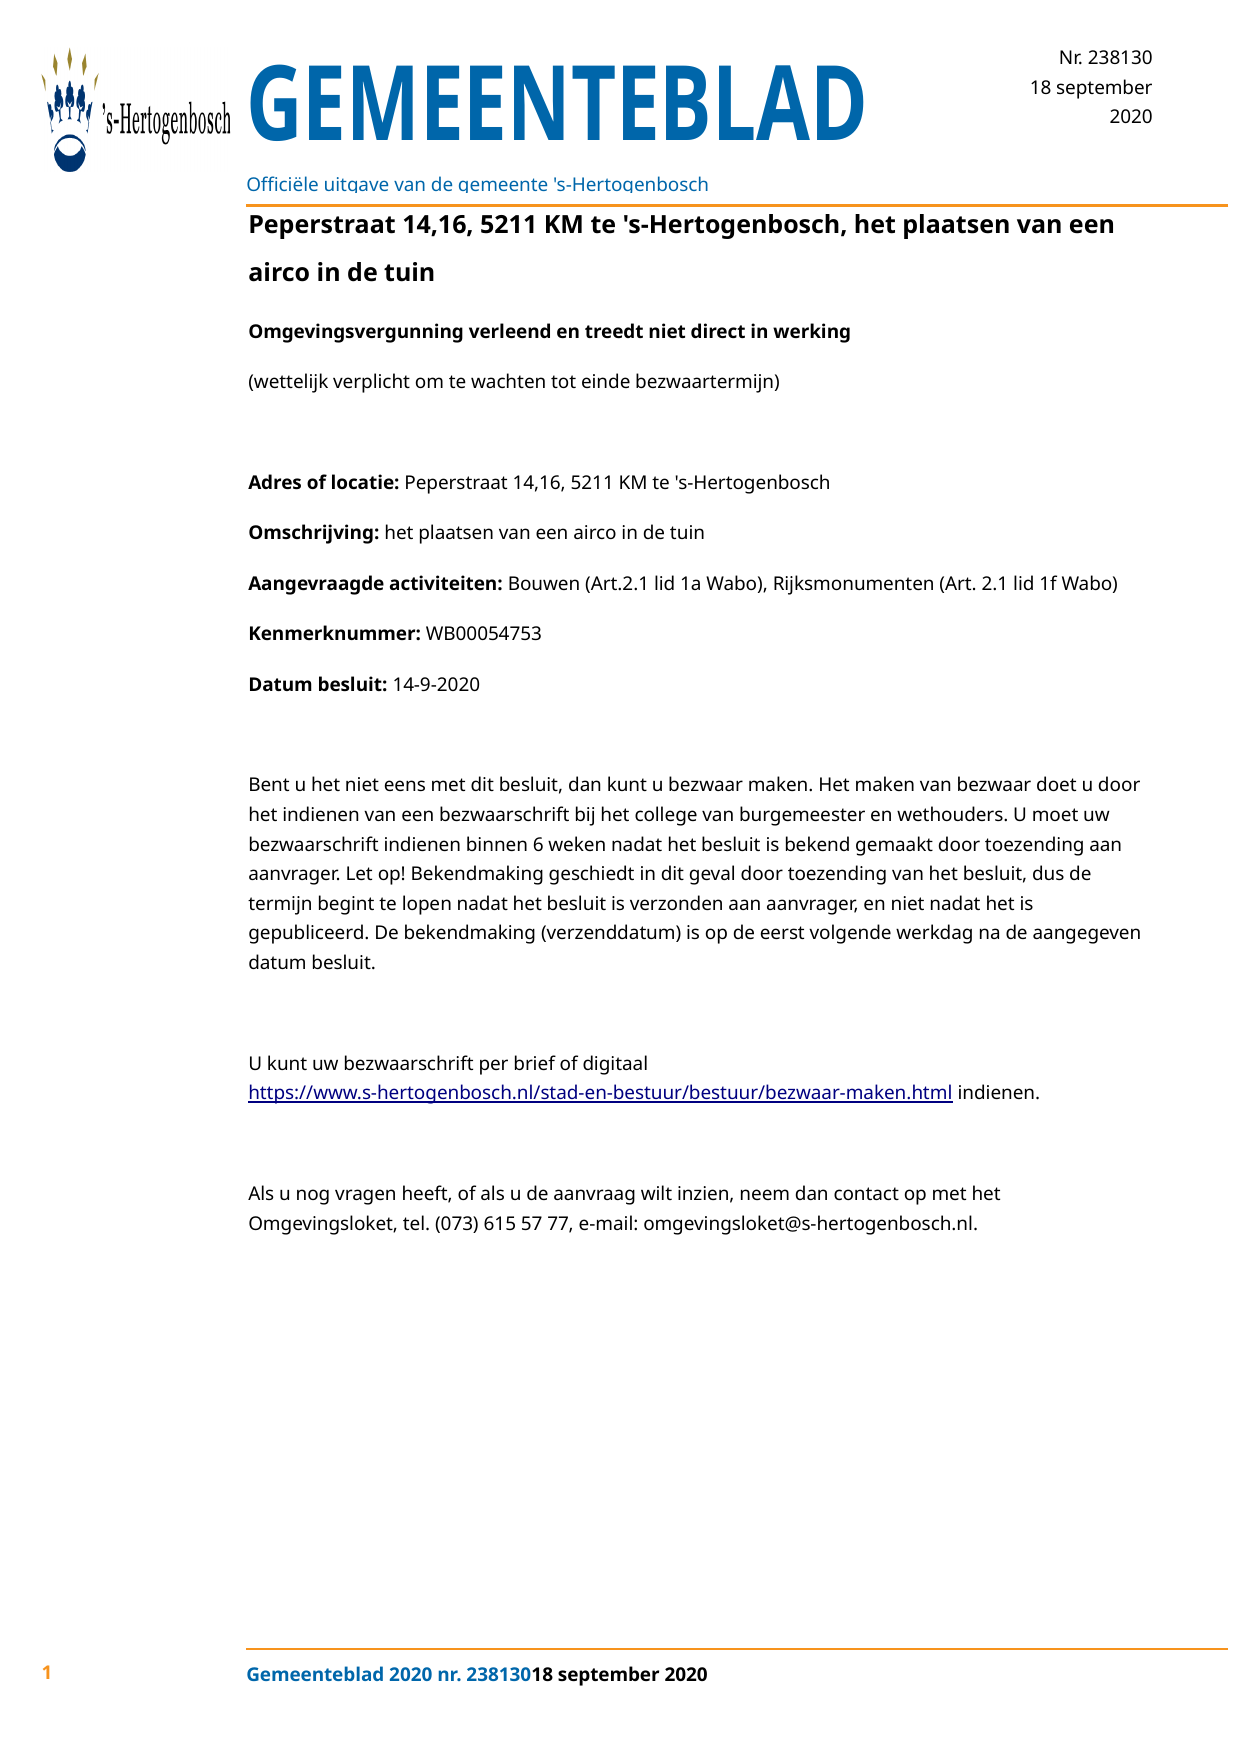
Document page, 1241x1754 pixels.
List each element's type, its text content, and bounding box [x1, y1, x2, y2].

text U kunt uw bezwaarschrift per brief of digitaal https://www.s-hertogenbosch.nl/stad-en-bestuur/bestuur/bezwaar-maken.html indienen. [248, 1050, 1152, 1105]
text Bent u het niet eens met dit besluit, dan kunt u bezwaar maken. Het maken van bezwaar doet u door het indienen van een bezwaarschrift bij het college van burgemeester en wethouders. U moet uw bezwaarschrift indienen binnen 6 weken nadat het besluit is bekend gemaakt door toezending aan aanvrager. Let op! Bekendmaking geschiedt in dit geval door toezending van het besluit, dus de termijn begint te lopen nadat het besluit is verzonden aan aanvrager, en niet nadat het is gepubliceerd. De bekendmaking (verzenddatum) is op de eerst volgende werkdag na de aangegeven datum besluit. [248, 772, 1152, 975]
text Kenmerknummer: WB00054753 [248, 620, 1152, 646]
text Peperstraat 14,16, 5211 KM te 's-Hertogenbosch, het plaatsen van een airco in de tuin [248, 207, 1152, 288]
text Als u nog vragen heeft, of als u de aanvraag wilt inzien, neem dan contact op met het Omgevingsloket, tel. (073) 615 57 77, e-mail: omgevingsloket@s-hertogenbosch.nl. [248, 1180, 1152, 1236]
text Datum besluit: 14-9-2020 [248, 671, 1152, 697]
text Omgevingsvergunning verleend en treedt niet direct in werking [248, 318, 1152, 344]
text (wettelijk verplicht om te wachten tot einde bezwaartermijn) [248, 368, 1152, 394]
picture [41, 47, 231, 172]
text Adres of locatie: Peperstraat 14,16, 5211 KM te 's-Hertogenbosch [248, 469, 1152, 495]
text Aangevraagde activiteiten: Bouwen (Art.2.1 lid 1a Wabo), Rijksmonumenten (Art. 2.1 lid 1f Wabo) [248, 570, 1152, 596]
text Omschrijving: het plaatsen van een airco in de tuin [248, 519, 1152, 545]
